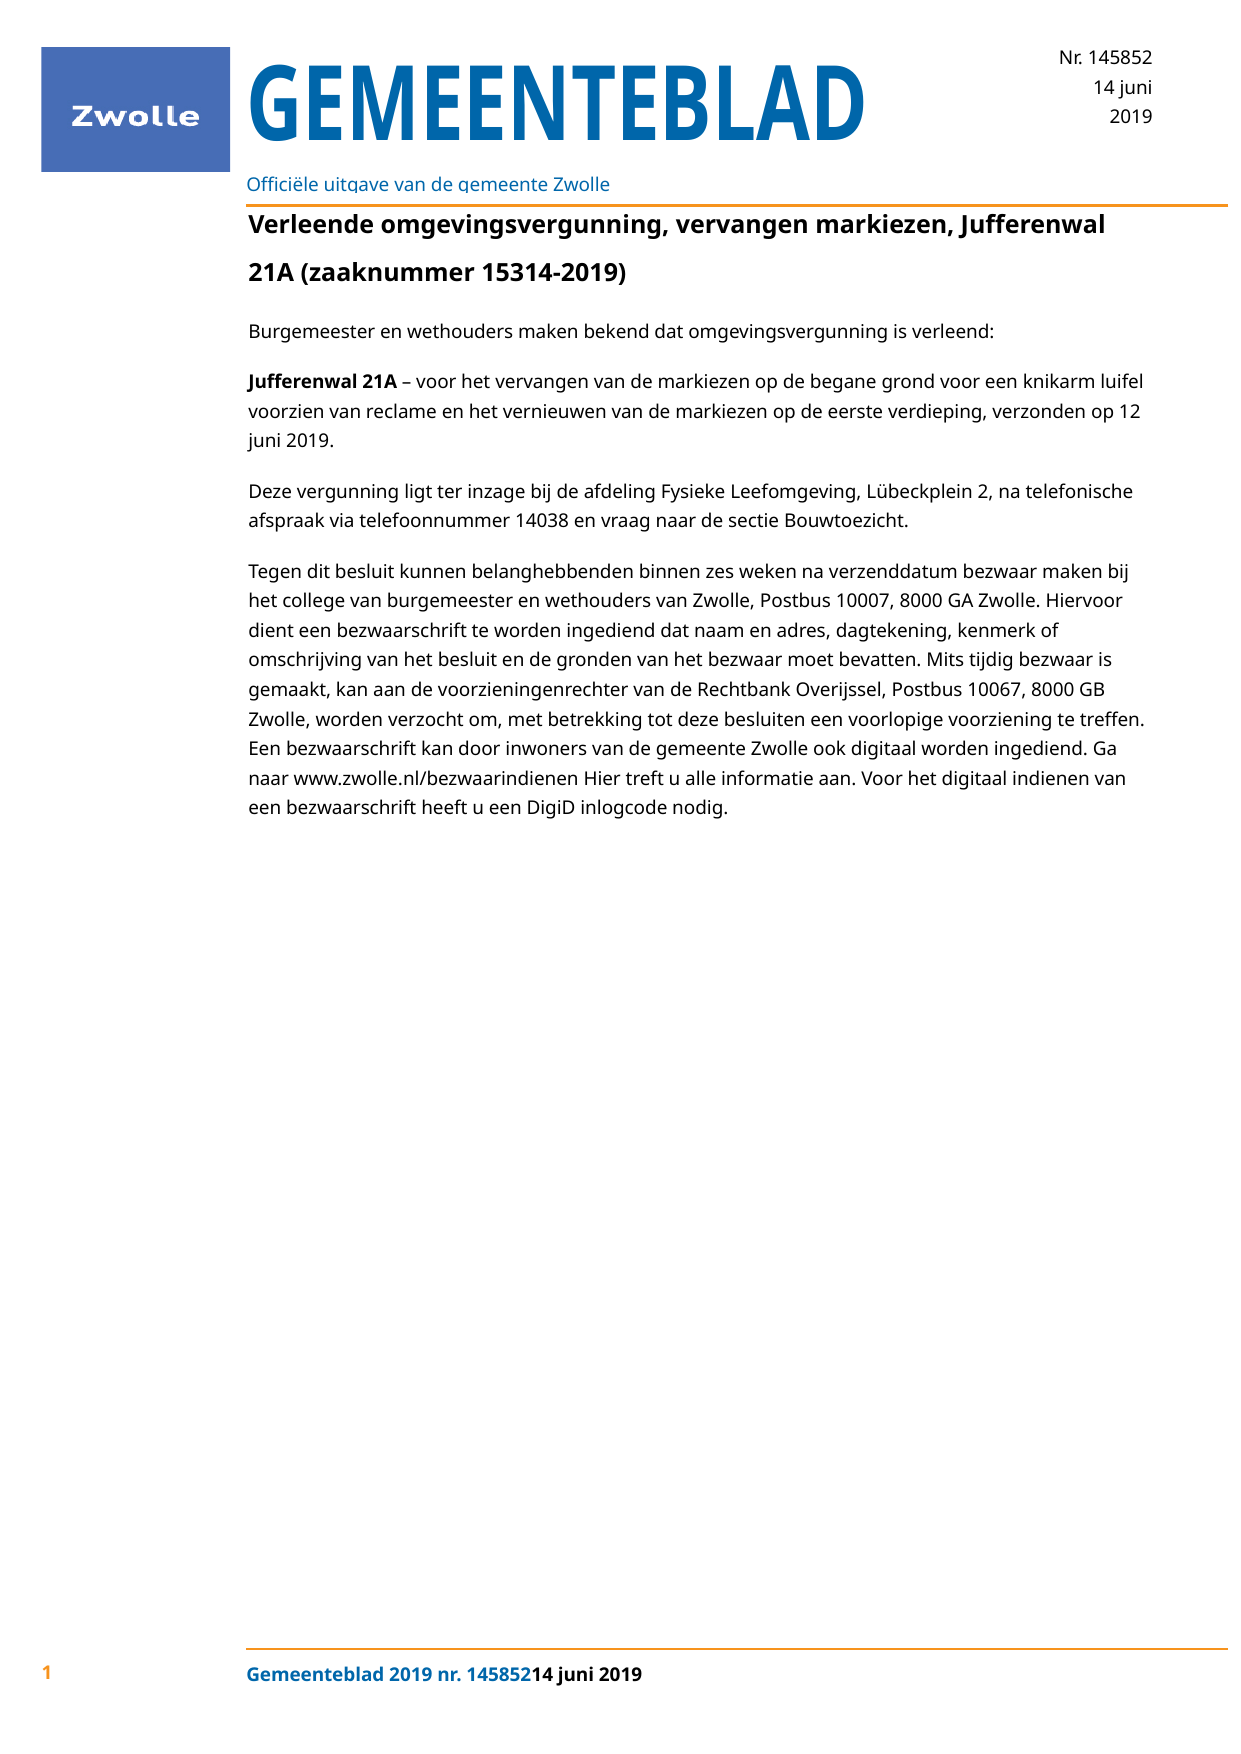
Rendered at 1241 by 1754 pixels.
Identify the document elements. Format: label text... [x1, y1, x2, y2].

text Jufferenwal 21A – voor het vervangen van de markiezen op de begane grond voor een knikarm luifel voorzien van reclame en het vernieuwen van de markiezen op de eerste verdieping, verzonden op 12 juni 2019. [248, 368, 1152, 453]
text Deze vergunning ligt ter inzage bij de afdeling Fysieke Leefomgeving, Lübeckplein 2, na telefonische afspraak via telefoonnummer 14038 en vraag naar de sectie Bouwtoezicht. [248, 478, 1152, 533]
text Tegen dit besluit kunnen belanghebbenden binnen zes weken na verzenddatum bezwaar maken bij het college van burgemeester en wethouders van Zwolle, Postbus 10007, 8000 GA Zwolle. Hiervoor dient een bezwaarschrift te worden ingediend dat naam en adres, dagtekening, kenmerk of omschrijving van het besluit en de gronden van het bezwaar moet bevatten. Mits tijdig bezwaar is gemaakt, kan aan de voorzieningenrechter van de Rechtbank Overijssel, Postbus 10067, 8000 GB Zwolle, worden verzocht om, met betrekking tot deze besluiten een voorlopige voorziening te treffen. Een bezwaarschrift kan door inwoners van de gemeente Zwolle ook digitaal worden ingediend. Ga naar www.zwolle.nl/bezwaarindienen Hier treft u alle informatie aan. Voor het digitaal indienen van een bezwaarschrift heeft u een DigiD inlogcode nodig. [248, 558, 1152, 820]
picture [41, 47, 231, 172]
text Burgemeester en wethouders maken bekend dat omgevingsvergunning is verleend: [248, 318, 1152, 344]
text Verleende omgevingsvergunning, vervangen markiezen, Jufferenwal 21A (zaaknummer 15314-2019) [248, 207, 1152, 288]
